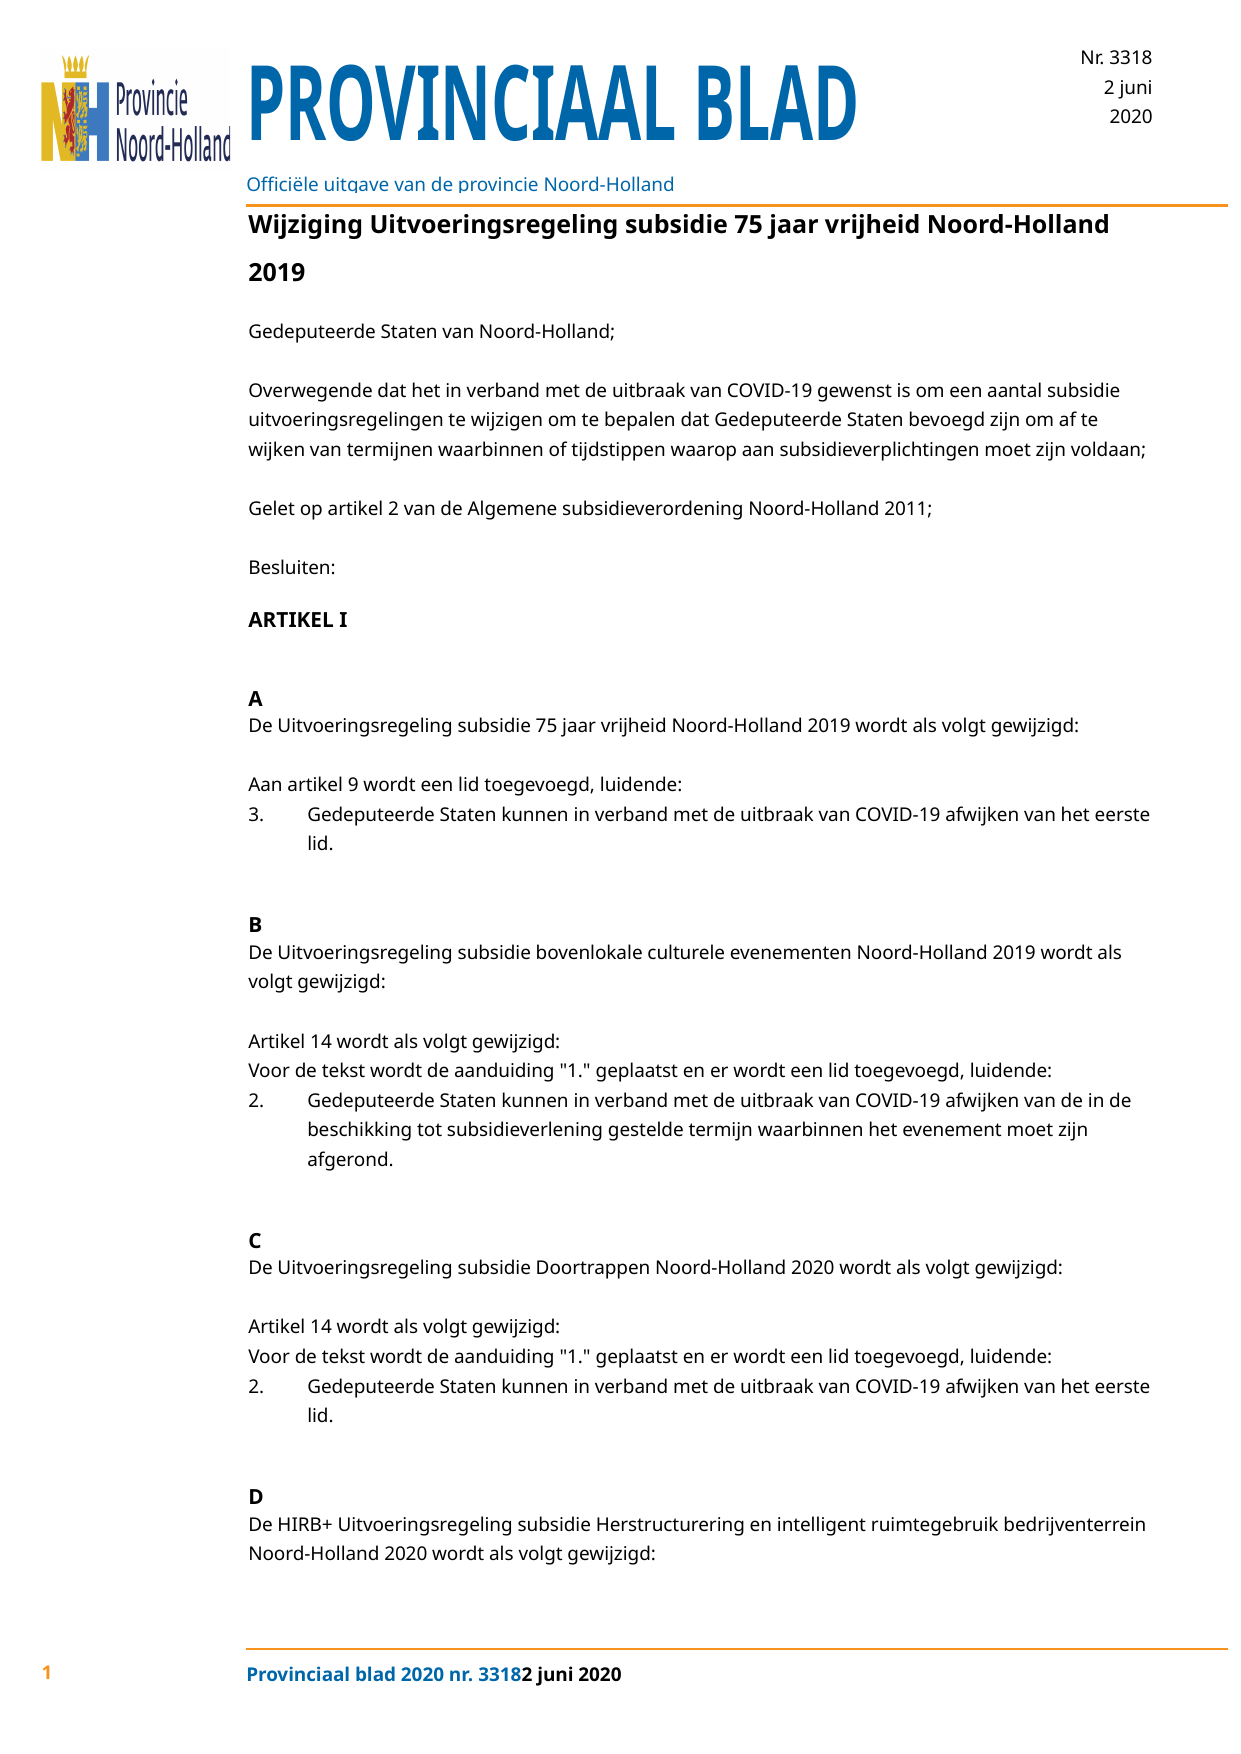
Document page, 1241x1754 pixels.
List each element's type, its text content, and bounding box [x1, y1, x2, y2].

text De Uitvoeringsregeling subsidie bovenlokale culturele evenementen Noord-Holland 2019 wordt als volgt gewijzigd: [248, 939, 1152, 994]
text Gelet op artikel 2 van de Algemene subsidieverordening Noord-Holland 2011; [248, 495, 1152, 521]
list Gedeputeerde Staten kunnen in verband met de uitbraak van COVID-19 afwijken van het eerste lid. [248, 1373, 1152, 1428]
list Gedeputeerde Staten kunnen in verband met de uitbraak van COVID-19 afwijken van het eerste lid. [248, 801, 1152, 856]
text De Uitvoeringsregeling subsidie 75 jaar vrijheid Noord-Holland 2019 wordt als volgt gewijzigd: [248, 712, 1152, 738]
text De Uitvoeringsregeling subsidie Doortrappen Noord-Holland 2020 wordt als volgt gewijzigd: [248, 1254, 1152, 1280]
list Gedeputeerde Staten kunnen in verband met de uitbraak van COVID-19 afwijken van de in de beschikking tot subsidieverlening gestelde termijn waarbinnen het evenement moet zijn afgerond. [248, 1087, 1152, 1172]
text Aan artikel 9 wordt een lid toegevoegd, luidende: [248, 771, 1152, 797]
text Overwegende dat het in verband met de uitbraak van COVID-19 gewenst is om een aantal subsidie uitvoeringsregelingen te wijzigen om te bepalen dat Gedeputeerde Staten bevoegd zijn om af te wijken van termijnen waarbinnen of tijdstippen waarop aan subsidieverplichtingen moet zijn voldaan; [248, 377, 1152, 462]
text A [248, 684, 1152, 712]
text Artikel 14 wordt als volgt gewijzigd: [248, 1314, 1152, 1339]
text B [248, 911, 1152, 939]
picture [41, 47, 231, 172]
text De HIRB+ Uitvoeringsregeling subsidie Herstructurering en intelligent ruimtegebruik bedrijventerrein Noord-Holland 2020 wordt als volgt gewijzigd: [248, 1511, 1152, 1566]
text C [248, 1226, 1152, 1254]
text ARTIKEL I [248, 605, 1152, 633]
text D [248, 1482, 1152, 1511]
text Wijziging Uitvoeringsregeling subsidie 75 jaar vrijheid Noord-Holland 2019 [248, 207, 1152, 288]
text Gedeputeerde Staten van Noord-Holland; [248, 318, 1152, 344]
text Voor de tekst wordt de aanduiding "1." geplaatst en er wordt een lid toegevoegd, luidende: [248, 1343, 1152, 1369]
text Artikel 14 wordt als volgt gewijzigd: [248, 1028, 1152, 1053]
text Besluiten: [248, 554, 1152, 580]
text Voor de tekst wordt de aanduiding "1." geplaatst en er wordt een lid toegevoegd, luidende: [248, 1057, 1152, 1083]
